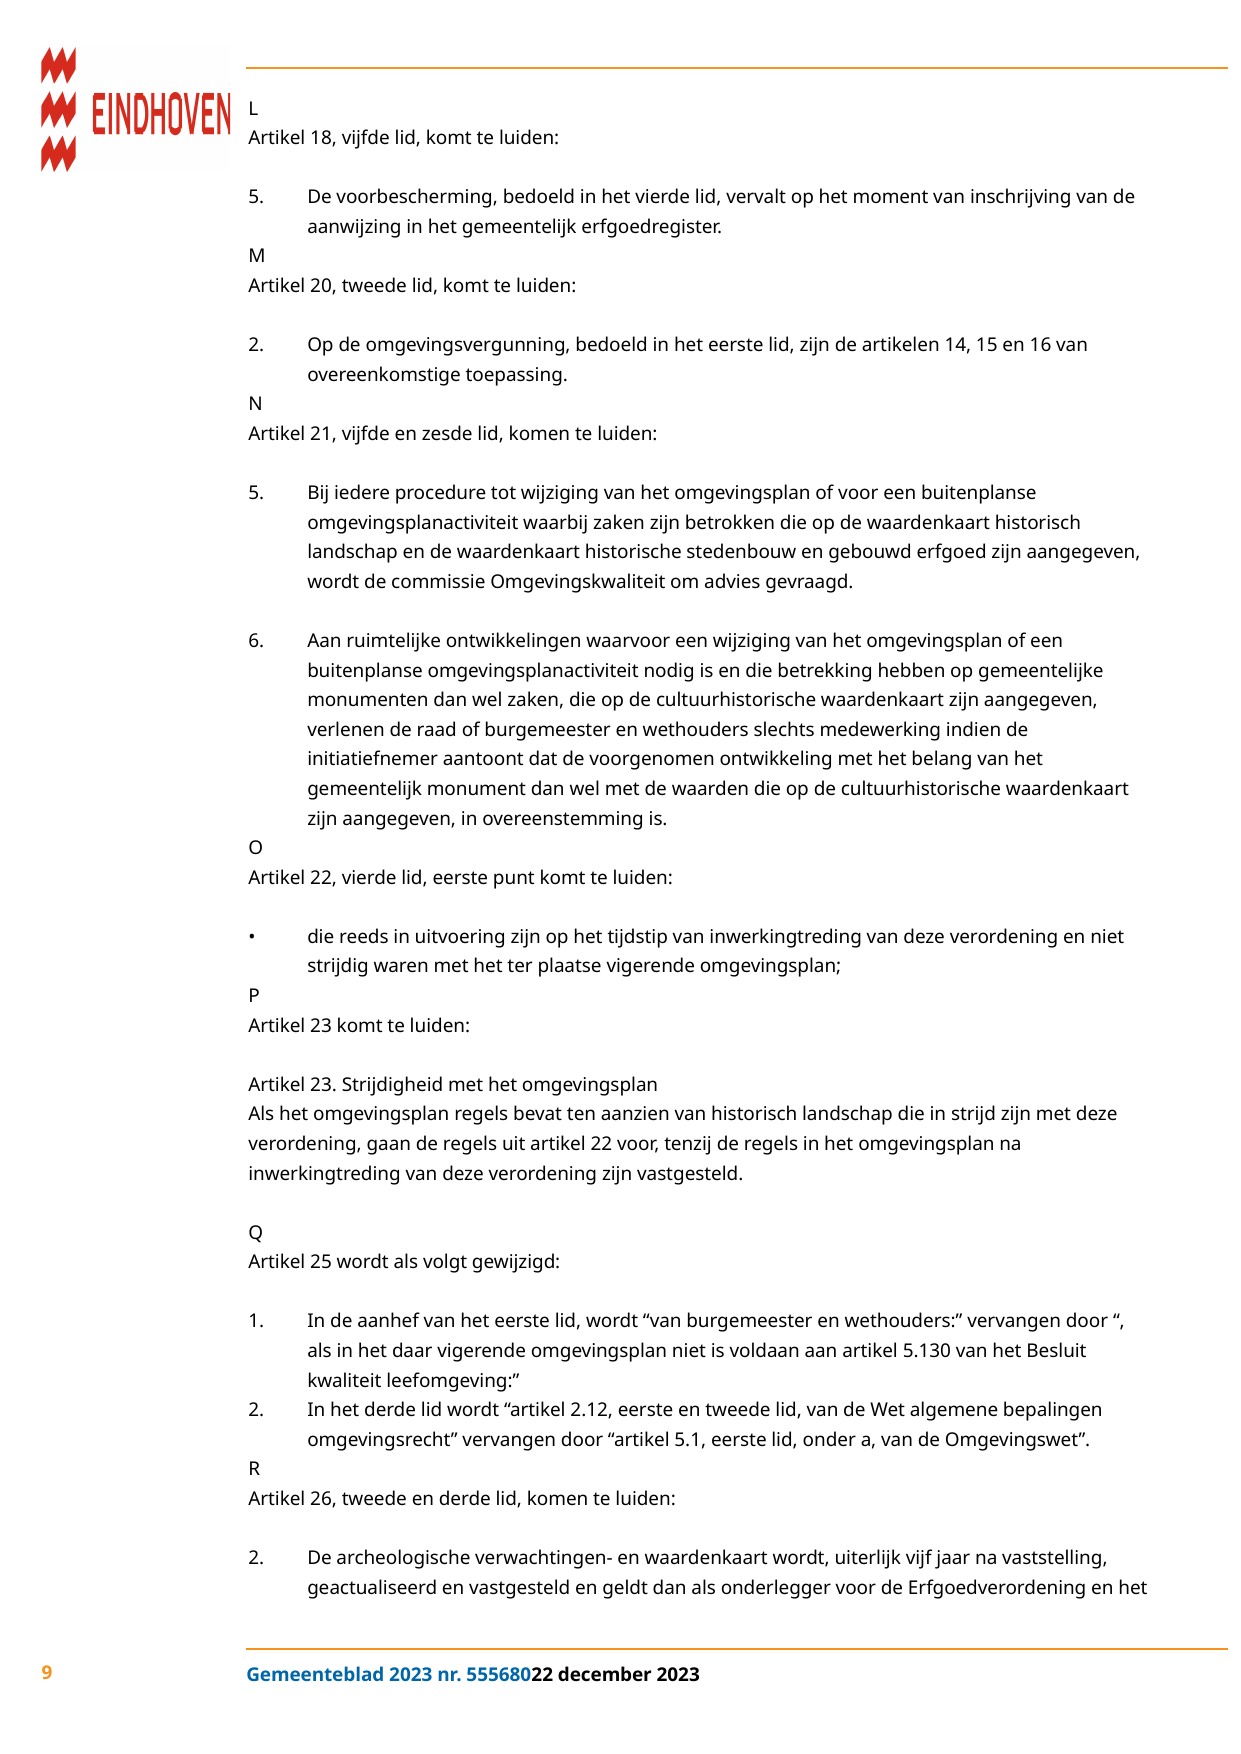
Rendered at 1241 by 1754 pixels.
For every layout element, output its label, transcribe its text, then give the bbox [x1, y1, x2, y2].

text Artikel 21, vijfde en zesde lid, komen te luiden: [248, 420, 1152, 446]
text Artikel 23 komt te luiden: [248, 1012, 1152, 1038]
text Artikel 18, vijfde lid, komt te luiden: [248, 124, 1152, 150]
list In de aanhef van het eerste lid, wordt “van burgemeester en wethouders:” vervangen door “, als in het daar vigerende omgevingsplan niet is voldaan aan artikel 5.130 van het Besluit kwaliteit leefomgeving:” [248, 1308, 1152, 1393]
text Artikel 26, tweede en derde lid, komen te luiden: [248, 1485, 1152, 1511]
list De archeologische verwachtingen- en waardenkaart wordt, uiterlijk vijf jaar na vaststelling, geactualiseerd en vastgesteld en geldt dan als onderlegger voor de Erfgoedverordening en het [248, 1544, 1152, 1600]
text M [248, 243, 1152, 268]
text Artikel 25 wordt als volgt gewijzigd: [248, 1248, 1152, 1274]
list Op de omgevingsvergunning, bedoeld in het eerste lid, zijn de artikelen 14, 15 en 16 van overeenkomstige toepassing. [248, 331, 1152, 387]
list Bij iedere procedure tot wijziging van het omgevingsplan of voor een buitenplanse omgevingsplanactiviteit waarbij zaken zijn betrokken die op de waardenkaart historisch landschap en de waardenkaart historische stedenbouw en gebouwd erfgoed zijn aangegeven, wordt de commissie Omgevingskwaliteit om advies gevraagd. [248, 479, 1152, 594]
text P [248, 982, 1152, 1008]
list Aan ruimtelijke ontwikkelingen waarvoor een wijziging van het omgevingsplan of een buitenplanse omgevingsplanactiviteit nodig is en die betrekking hebben op gemeentelijke monumenten dan wel zaken, die op de cultuurhistorische waardenkaart zijn aangegeven, verlenen de raad of burgemeester en wethouders slechts medewerking indien de initiatiefnemer aantoont dat de voorgenomen ontwikkeling met het belang van het gemeentelijk monument dan wel met de waarden die op de cultuurhistorische waardenkaart zijn aangegeven, in overeenstemming is. [248, 627, 1152, 831]
list In het derde lid wordt “artikel 2.12, eerste en tweede lid, van de Wet algemene bepalingen omgevingsrecht” vervangen door “artikel 5.1, eerste lid, onder a, van de Omgevingswet”. [248, 1396, 1152, 1452]
text Artikel 22, vierde lid, eerste punt komt te luiden: [248, 864, 1152, 890]
picture [41, 47, 231, 172]
text R [248, 1456, 1152, 1481]
text Als het omgevingsplan regels bevat ten aanzien van historisch landschap die in strijd zijn met deze verordening, gaan de regels uit artikel 22 voor, tenzij de regels in het omgevingsplan na inwerkingtreding van deze verordening zijn vastgesteld. [248, 1101, 1152, 1186]
text O [248, 834, 1152, 860]
text N [248, 391, 1152, 416]
text Q [248, 1219, 1152, 1245]
list die reeds in uitvoering zijn op het tijdstip van inwerkingtreding van deze verordening en niet strijdig waren met het ter plaatse vigerende omgevingsplan; [248, 923, 1152, 978]
list De voorbescherming, bedoeld in het vierde lid, vervalt op het moment van inschrijving van de aanwijzing in het gemeentelijk erfgoedregister. [248, 183, 1152, 239]
text L [248, 95, 1152, 121]
text Artikel 23. Strijdigheid met het omgevingsplan [248, 1071, 1152, 1097]
text Artikel 20, tweede lid, komt te luiden: [248, 272, 1152, 298]
